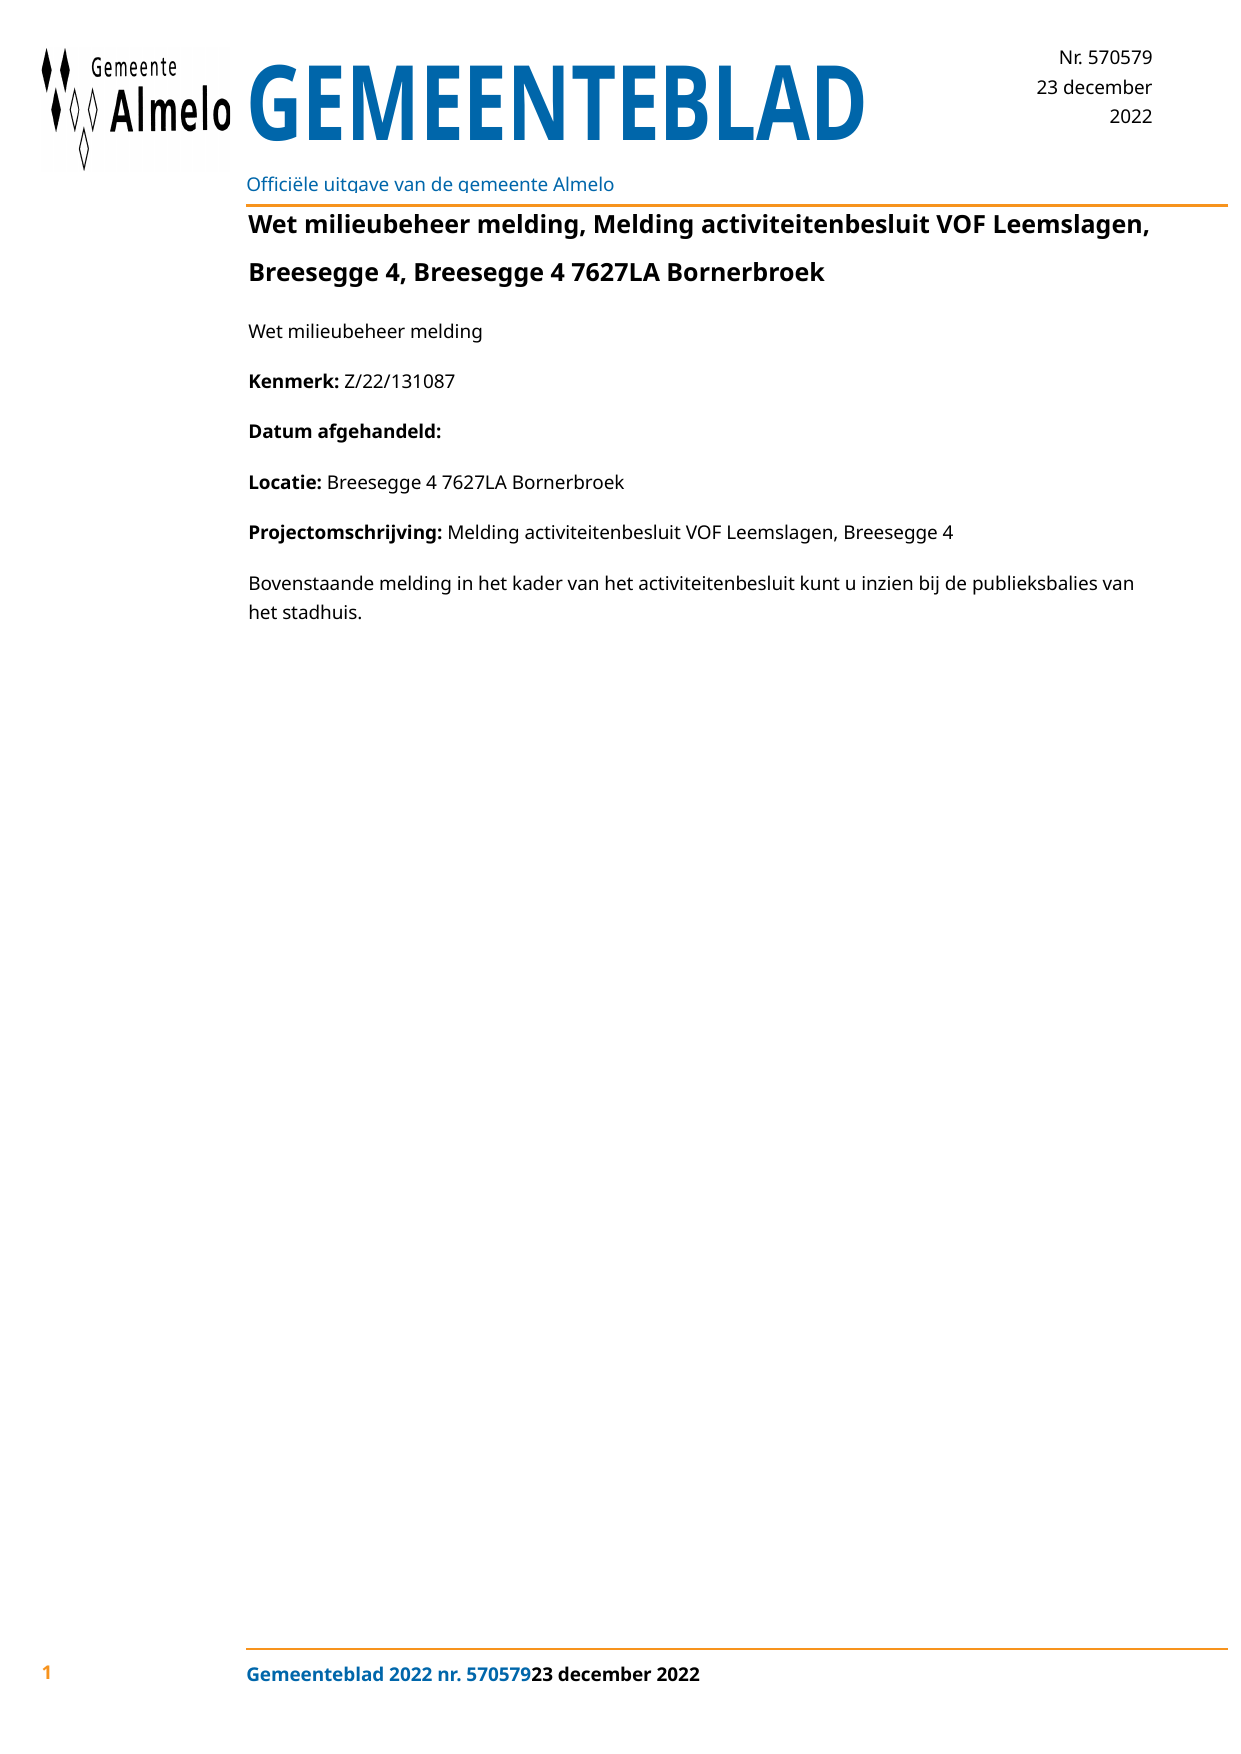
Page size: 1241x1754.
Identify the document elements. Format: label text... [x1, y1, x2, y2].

text Wet milieubeheer melding [248, 318, 1152, 344]
text Wet milieubeheer melding, Melding activiteitenbesluit VOF Leemslagen, Breesegge 4, Breesegge 4 7627LA Bornerbroek [248, 207, 1152, 288]
picture [41, 47, 231, 172]
text Kenmerk: Z/22/131087 [248, 368, 1152, 394]
text Projectomschrijving: Melding activiteitenbesluit VOF Leemslagen, Breesegge 4 [248, 519, 1152, 545]
text Locatie: Breesegge 4 7627LA Bornerbroek [248, 469, 1152, 495]
text Bovenstaande melding in het kader van het activiteitenbesluit kunt u inzien bij de publieksbalies van het stadhuis. [248, 570, 1152, 625]
text Datum afgehandeld: [248, 419, 1152, 444]
